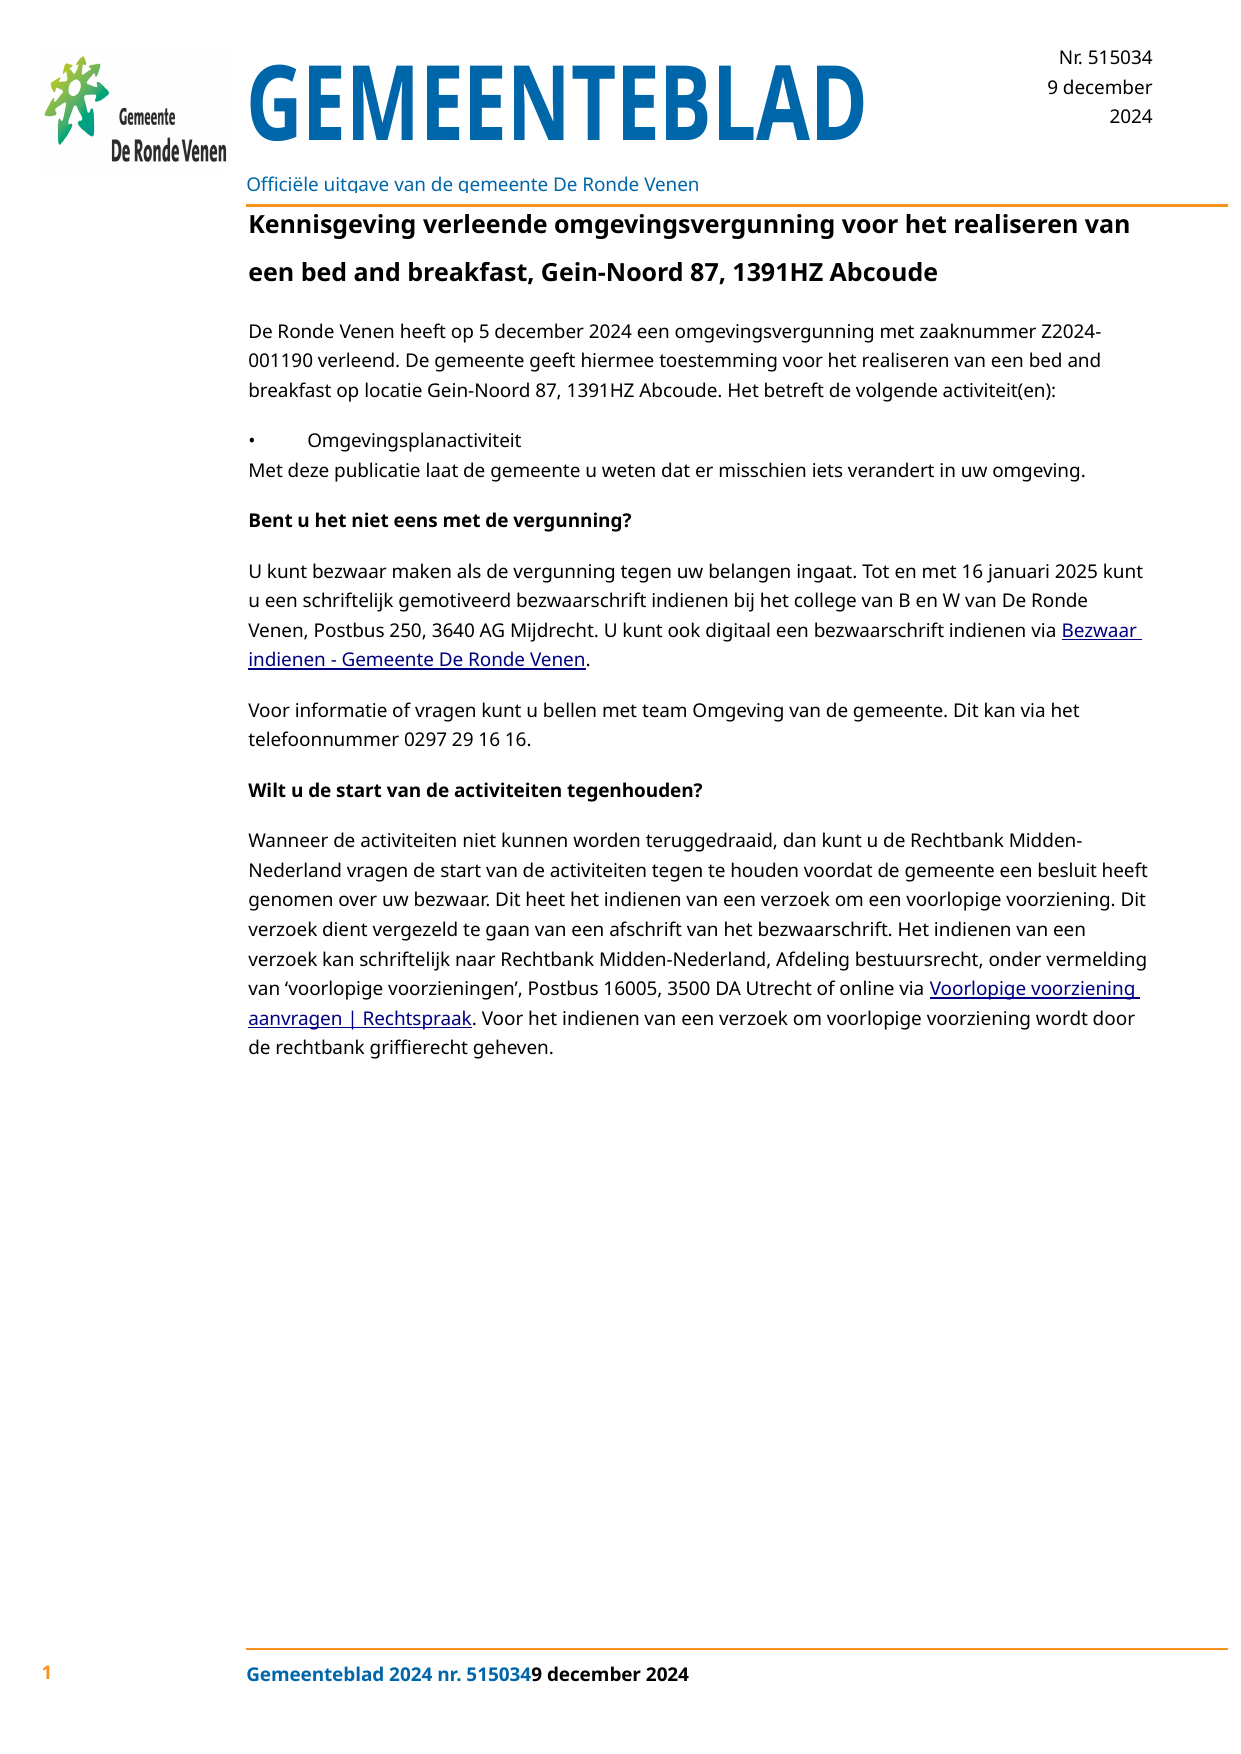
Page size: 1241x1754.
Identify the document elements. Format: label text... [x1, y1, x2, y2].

text Met deze publicatie laat de gemeente u weten dat er misschien iets verandert in uw omgeving. [248, 457, 1152, 483]
text Kennisgeving verleende omgevingsvergunning voor het realiseren van een bed and breakfast, Gein-Noord 87, 1391HZ Abcoude [248, 207, 1152, 288]
text Wanneer de activiteiten niet kunnen worden teruggedraaid, dan kunt u de Rechtbank Midden-Nederland vragen de start van de activiteiten tegen te houden voordat de gemeente een besluit heeft genomen over uw bezwaar. Dit heet het indienen van een verzoek om een voorlopige voorziening. Dit verzoek dient vergezeld te gaan van een afschrift van het bezwaarschrift. Het indienen van een verzoek kan schriftelijk naar Rechtbank Midden-Nederland, Afdeling bestuursrecht, onder vermelding van ‘voorlopige voorzieningen’, Postbus 16005, 3500 DA Utrecht of online via Voorlopige voorziening aanvragen | Rechtspraak. Voor het indienen van een verzoek om voorlopige voorziening wordt door de rechtbank griffierecht geheven. [248, 827, 1152, 1060]
list Omgevingsplanactiviteit [248, 427, 1152, 453]
text De Ronde Venen heeft op 5 december 2024 een omgevingsvergunning met zaaknummer Z2024-001190 verleend. De gemeente geeft hiermee toestemming voor het realiseren van een bed and breakfast op locatie Gein-Noord 87, 1391HZ Abcoude. Het betreft de volgende activiteit(en): [248, 318, 1152, 403]
text U kunt bezwaar maken als de vergunning tegen uw belangen ingaat. Tot en met 16 januari 2025 kunt u een schriftelijk gemotiveerd bezwaarschrift indienen bij het college van B en W van De Ronde Venen, Postbus 250, 3640 AG Mijdrecht. U kunt ook digitaal een bezwaarschrift indienen via Bezwaar indienen - Gemeente De Ronde Venen. [248, 558, 1152, 672]
text Voor informatie of vragen kunt u bellen met team Omgeving van de gemeente. Dit kan via het telefoonnummer 0297 29 16 16. [248, 697, 1152, 752]
text Bent u het niet eens met de vergunning? [248, 507, 1152, 533]
picture [41, 47, 231, 172]
text Wilt u de start van de activiteiten tegenhouden? [248, 777, 1152, 803]
